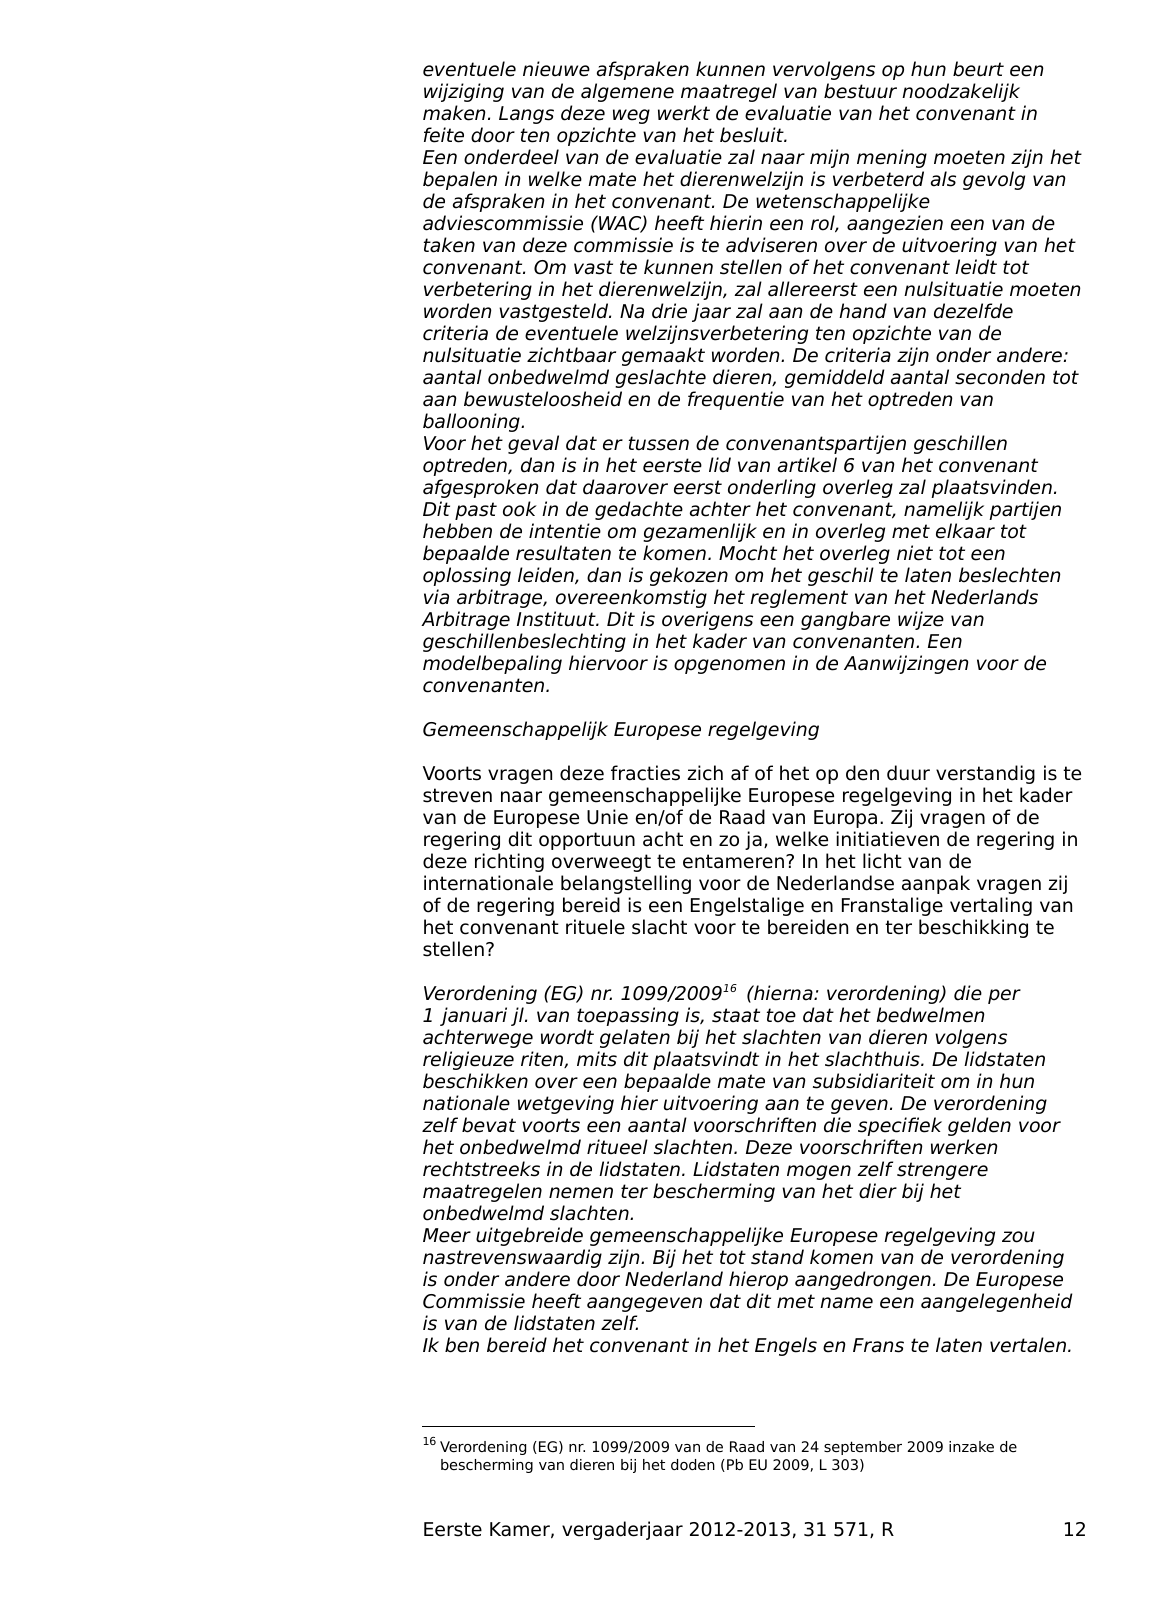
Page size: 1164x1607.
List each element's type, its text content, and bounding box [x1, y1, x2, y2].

text Een onderdeel van de evaluatie zal naar mijn mening moeten zijn het bepalen in welke mate het dierenwelzijn is verbeterd als gevolg van de afspraken in het convenant. De wetenschappelijke adviescommissie (WAC) heeft hierin een rol, aangezien een van de taken van deze commissie is te adviseren over de uitvoering van het convenant. Om vast te kunnen stellen of het convenant leidt tot verbetering in het dierenwelzijn, zal allereerst een nulsituatie moeten worden vastgesteld. Na drie jaar zal aan de hand van dezelfde criteria de eventuele welzijnsverbetering ten opzichte van de nulsituatie zichtbaar gemaakt worden. De criteria zijn onder andere: aantal onbedwelmd geslachte dieren, gemiddeld aantal seconden tot aan bewusteloosheid en de frequentie van het optreden van ballooning. [422, 147, 1087, 433]
text Voor het geval dat er tussen de convenantspartijen geschillen optreden, dan is in het eerste lid van artikel 6 van het convenant afgesproken dat daarover eerst onderling overleg zal plaatsvinden. Dit past ook in de gedachte achter het convenant, namelijk partijen hebben de intentie om gezamenlijk en in overleg met elkaar tot bepaalde resultaten te komen. Mocht het overleg niet tot een oplossing leiden, dan is gekozen om het geschil te laten beslechten via arbitrage, overeenkomstig het reglement van het Nederlands Arbitrage Instituut. Dit is overigens een gangbare wijze van geschillenbeslechting in het kader van convenanten. Een modelbepaling hiervoor is opgenomen in de Aanwijzingen voor de convenanten. [422, 433, 1087, 696]
text Verordening (EG) nr. 1099/2009 van de Raad van 24 september 2009 inzake de bescherming van dieren bij het doden (Pb EU 2009, L 303) [422, 1435, 1087, 1474]
text Voorts vragen deze fracties zich af of het op den duur verstandig is te streven naar gemeenschappelijke Europese regelgeving in het kader van de Europese Unie en/of de Raad van Europa. Zij vragen of de regering dit opportuun acht en zo ja, welke initiatieven de regering in deze richting overweegt te entameren? In het licht van de internationale belangstelling voor de Nederlandse aanpak vragen zij of de regering bereid is een Engelstalige en Franstalige vertaling van het convenant rituele slacht voor te bereiden en ter beschikking te stellen? [422, 763, 1087, 961]
subtitle Gemeenschappelijk Europese regelgeving [422, 719, 1087, 741]
text eventuele nieuwe afspraken kunnen vervolgens op hun beurt een wijziging van de algemene maatregel van bestuur noodzakelijk maken. Langs deze weg werkt de evaluatie van het convenant in feite door ten opzichte van het besluit. [422, 59, 1087, 147]
text Ik ben bereid het convenant in het Engels en Frans te laten vertalen. [422, 1334, 1087, 1356]
text Meer uitgebreide gemeenschappelijke Europese regelgeving zou nastrevenswaardig zijn. Bij het tot stand komen van de verordening is onder andere door Nederland hierop aangedrongen. De Europese Commissie heeft aangegeven dat dit met name een aangelegenheid is van de lidstaten zelf. [422, 1224, 1087, 1334]
text Verordening (EG) nr. 1099/2009 (hierna: verordening) die per 1 januari jl. van toepassing is, staat toe dat het bedwelmen achterwege wordt gelaten bij het slachten van dieren volgens religieuze riten, mits dit plaatsvindt in het slachthuis. De lidstaten beschikken over een bepaalde mate van subsidiariteit om in hun nationale wetgeving hier uitvoering aan te geven. De verordening zelf bevat voorts een aantal voorschriften die specifiek gelden voor het onbedwelmd ritueel slachten. Deze voorschriften werken rechtstreeks in de lidstaten. Lidstaten mogen zelf strengere maatregelen nemen ter bescherming van het dier bij het onbedwelmd slachten. [422, 983, 1087, 1224]
